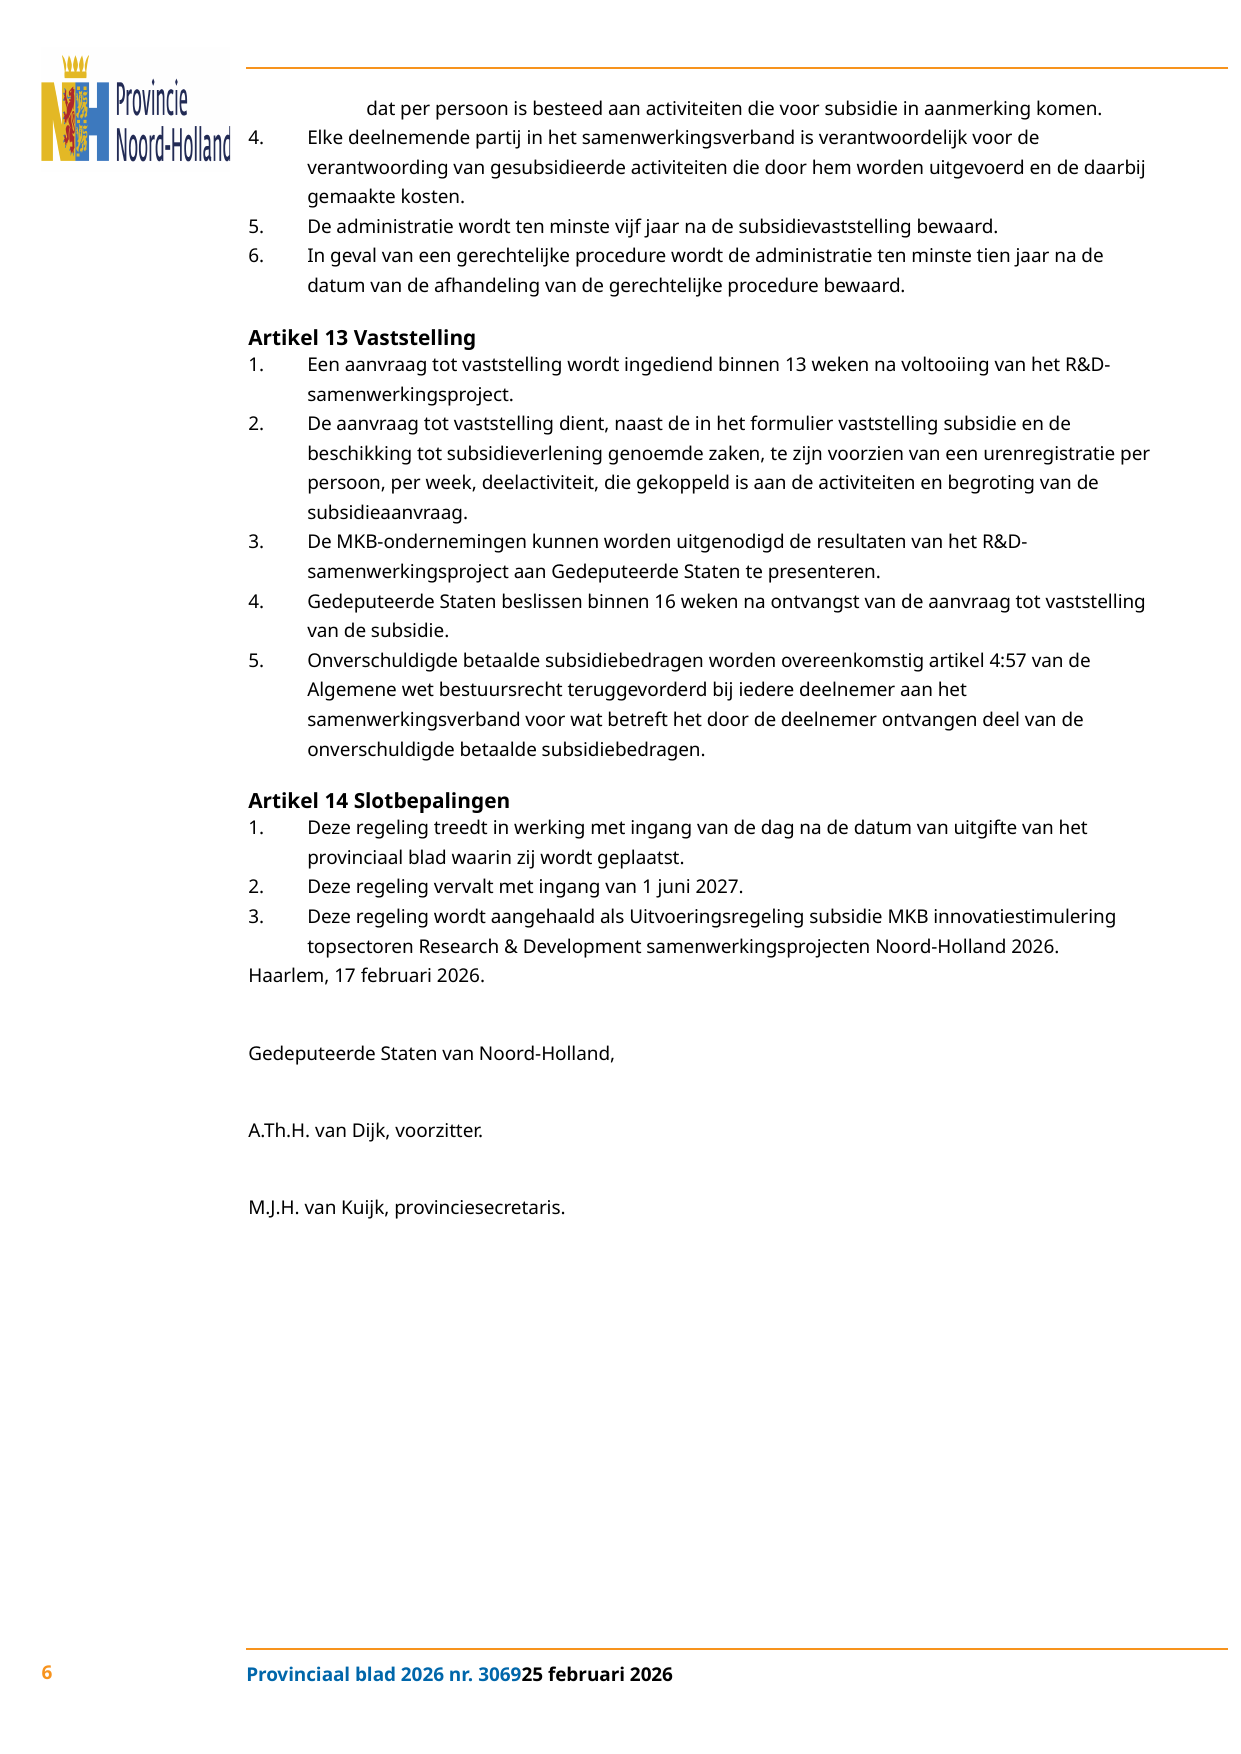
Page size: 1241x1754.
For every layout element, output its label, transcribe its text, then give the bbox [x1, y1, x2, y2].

list Deze regeling vervalt met ingang van 1 juni 2027. [248, 874, 1152, 899]
list Een aanvraag tot vaststelling wordt ingediend binnen 13 weken na voltooiing van het R&D-samenwerkingsproject. [248, 351, 1152, 406]
text Artikel 13 Vaststelling [248, 323, 1152, 351]
text Gedeputeerde Staten van Noord-Holland, [248, 1040, 1152, 1065]
list De administratie wordt ten minste vijf jaar na de subsidievaststelling bewaard. [248, 213, 1152, 239]
list dat per persoon is besteed aan activiteiten die voor subsidie in aanmerking komen. [307, 95, 1152, 121]
text Haarlem, 17 februari 2026. [248, 962, 1152, 988]
text Artikel 14 Slotbepalingen [248, 786, 1152, 814]
list De aanvraag tot vaststelling dient, naast de in het formulier vaststelling subsidie en de beschikking tot subsidieverlening genoemde zaken, te zijn voorzien van een urenregistratie per persoon, per week, deelactiviteit, die gekoppeld is aan de activiteiten en begroting van de subsidieaanvraag. [248, 410, 1152, 525]
text A.Th.H. van Dijk, voorzitter. [248, 1117, 1152, 1143]
list De MKB-ondernemingen kunnen worden uitgenodigd de resultaten van het R&D-samenwerkingsproject aan Gedeputeerde Staten te presenteren. [248, 529, 1152, 584]
picture [41, 47, 231, 172]
list Deze regeling wordt aangehaald als Uitvoeringsregeling subsidie MKB innovatiestimulering topsectoren Research & Development samenwerkingsprojecten Noord-Holland 2026. [248, 903, 1152, 959]
list Onverschuldigde betaalde subsidiebedragen worden overeenkomstig artikel 4:57 van de Algemene wet bestuursrecht teruggevorderd bij iedere deelnemer aan het samenwerkingsverband voor wat betreft het door de deelnemer ontvangen deel van de onverschuldigde betaalde subsidiebedragen. [248, 647, 1152, 761]
text M.J.H. van Kuijk, provinciesecretaris. [248, 1194, 1152, 1220]
list In geval van een gerechtelijke procedure wordt de administratie ten minste tien jaar na de datum van de afhandeling van de gerechtelijke procedure bewaard. [248, 243, 1152, 298]
list Elke deelnemende partij in het samenwerkingsverband is verantwoordelijk voor de verantwoording van gesubsidieerde activiteiten die door hem worden uitgevoerd en de daarbij gemaakte kosten. [248, 124, 1152, 209]
list Deze regeling treedt in werking met ingang van de dag na de datum van uitgifte van het provinciaal blad waarin zij wordt geplaatst. [248, 814, 1152, 870]
list Gedeputeerde Staten beslissen binnen 16 weken na ontvangst van de aanvraag tot vaststelling van de subsidie. [248, 588, 1152, 643]
